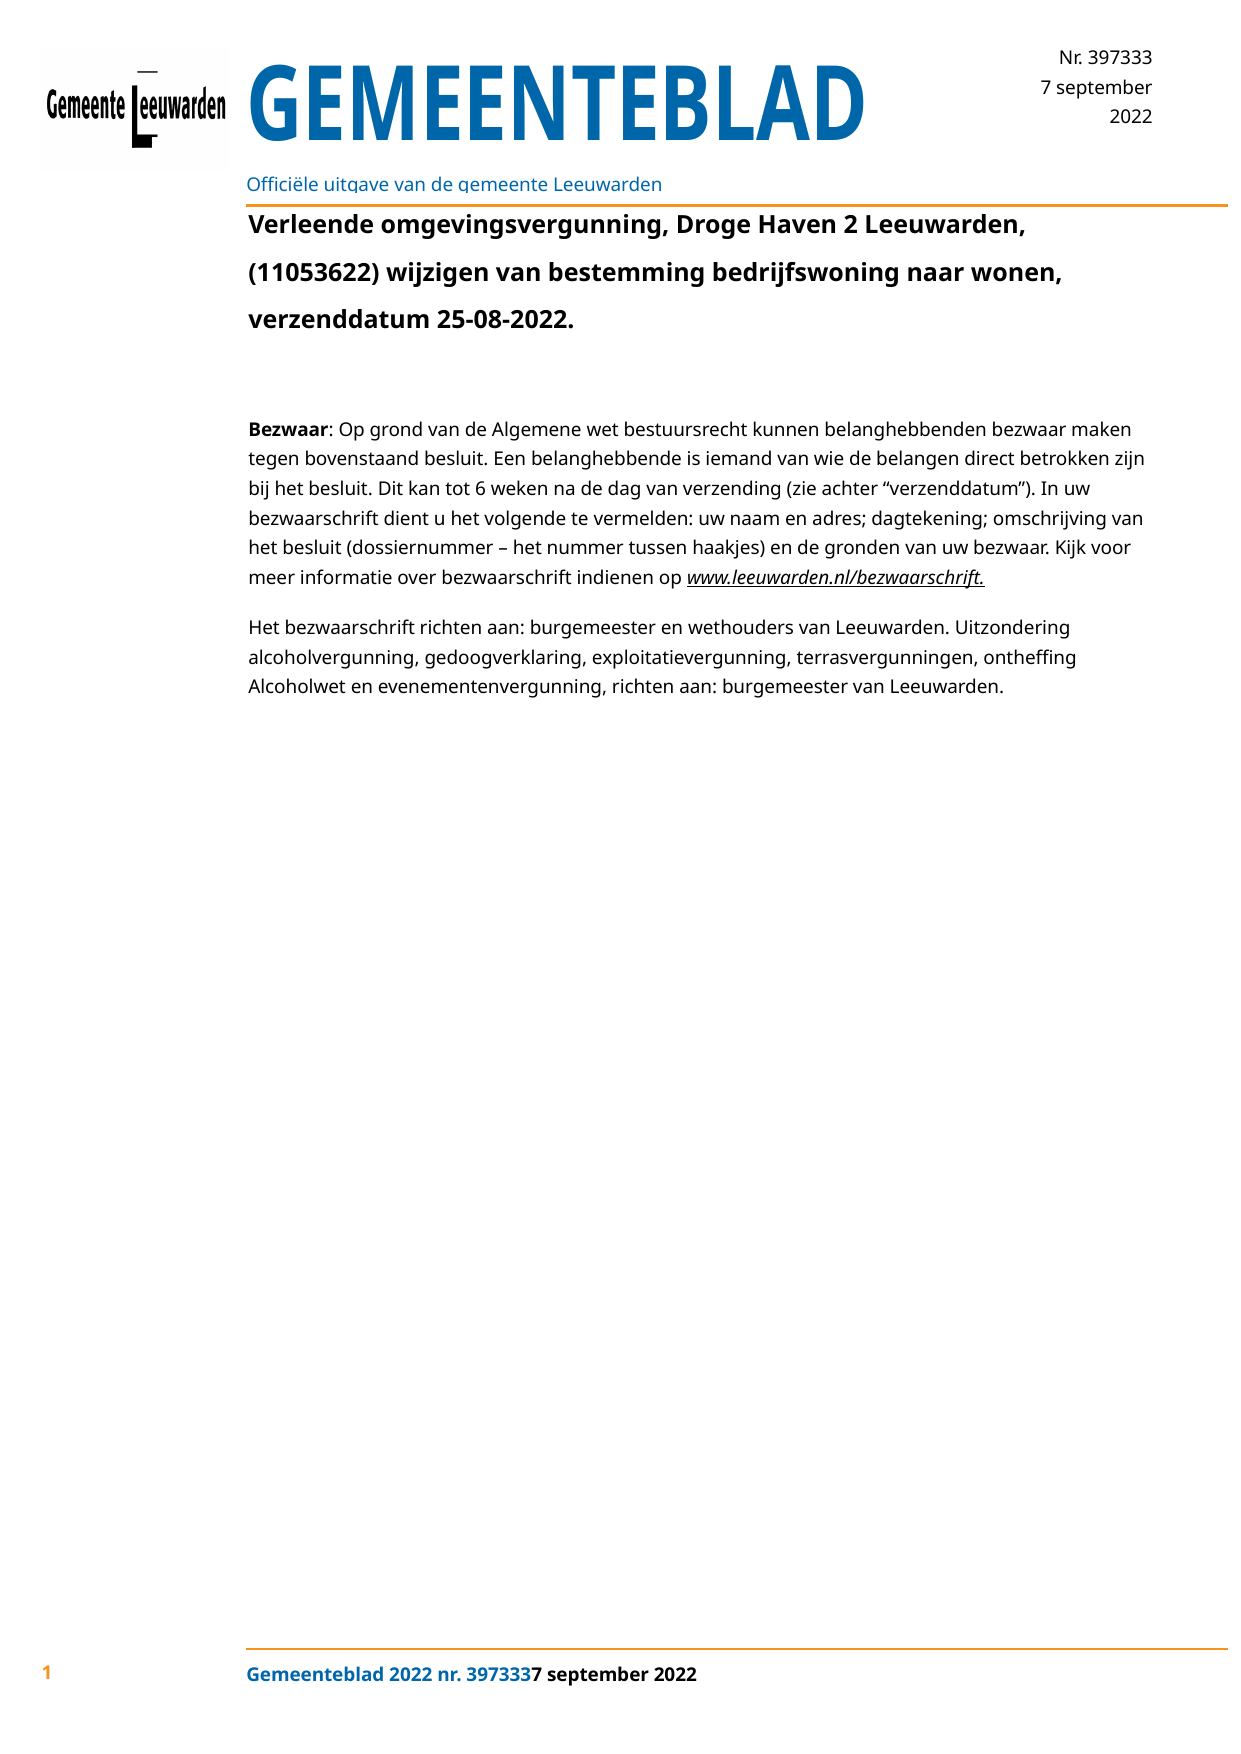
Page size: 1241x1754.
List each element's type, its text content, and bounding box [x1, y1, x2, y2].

text Het bezwaarschrift richten aan: burgemeester en wethouders van Leeuwarden. Uitzondering alcoholvergunning, gedoogverklaring, exploitatievergunning, terrasvergunningen, ontheffing Alcoholwet en evenementenvergunning, richten aan: burgemeester van Leeuwarden. [248, 614, 1152, 699]
picture [41, 47, 231, 172]
text Verleende omgevingsvergunning, Droge Haven 2 Leeuwarden, (11053622) wijzigen van bestemming bedrijfswoning naar wonen, verzenddatum 25-08-2022. [248, 207, 1152, 336]
text Bezwaar: Op grond van de Algemene wet bestuursrecht kunnen belanghebbenden bezwaar maken tegen bovenstaand besluit. Een belanghebbende is iemand van wie de belangen direct betrokken zijn bij het besluit. Dit kan tot 6 weken na de dag van verzending (zie achter “verzenddatum”). In uw bezwaarschrift dient u het volgende te vermelden: uw naam en adres; dagtekening; omschrijving van het besluit (dossiernummer – het nummer tussen haakjes) en de gronden van uw bezwaar. Kijk voor meer informatie over bezwaarschrift indienen op www.leeuwarden.nl/bezwaarschrift. [248, 416, 1152, 589]
